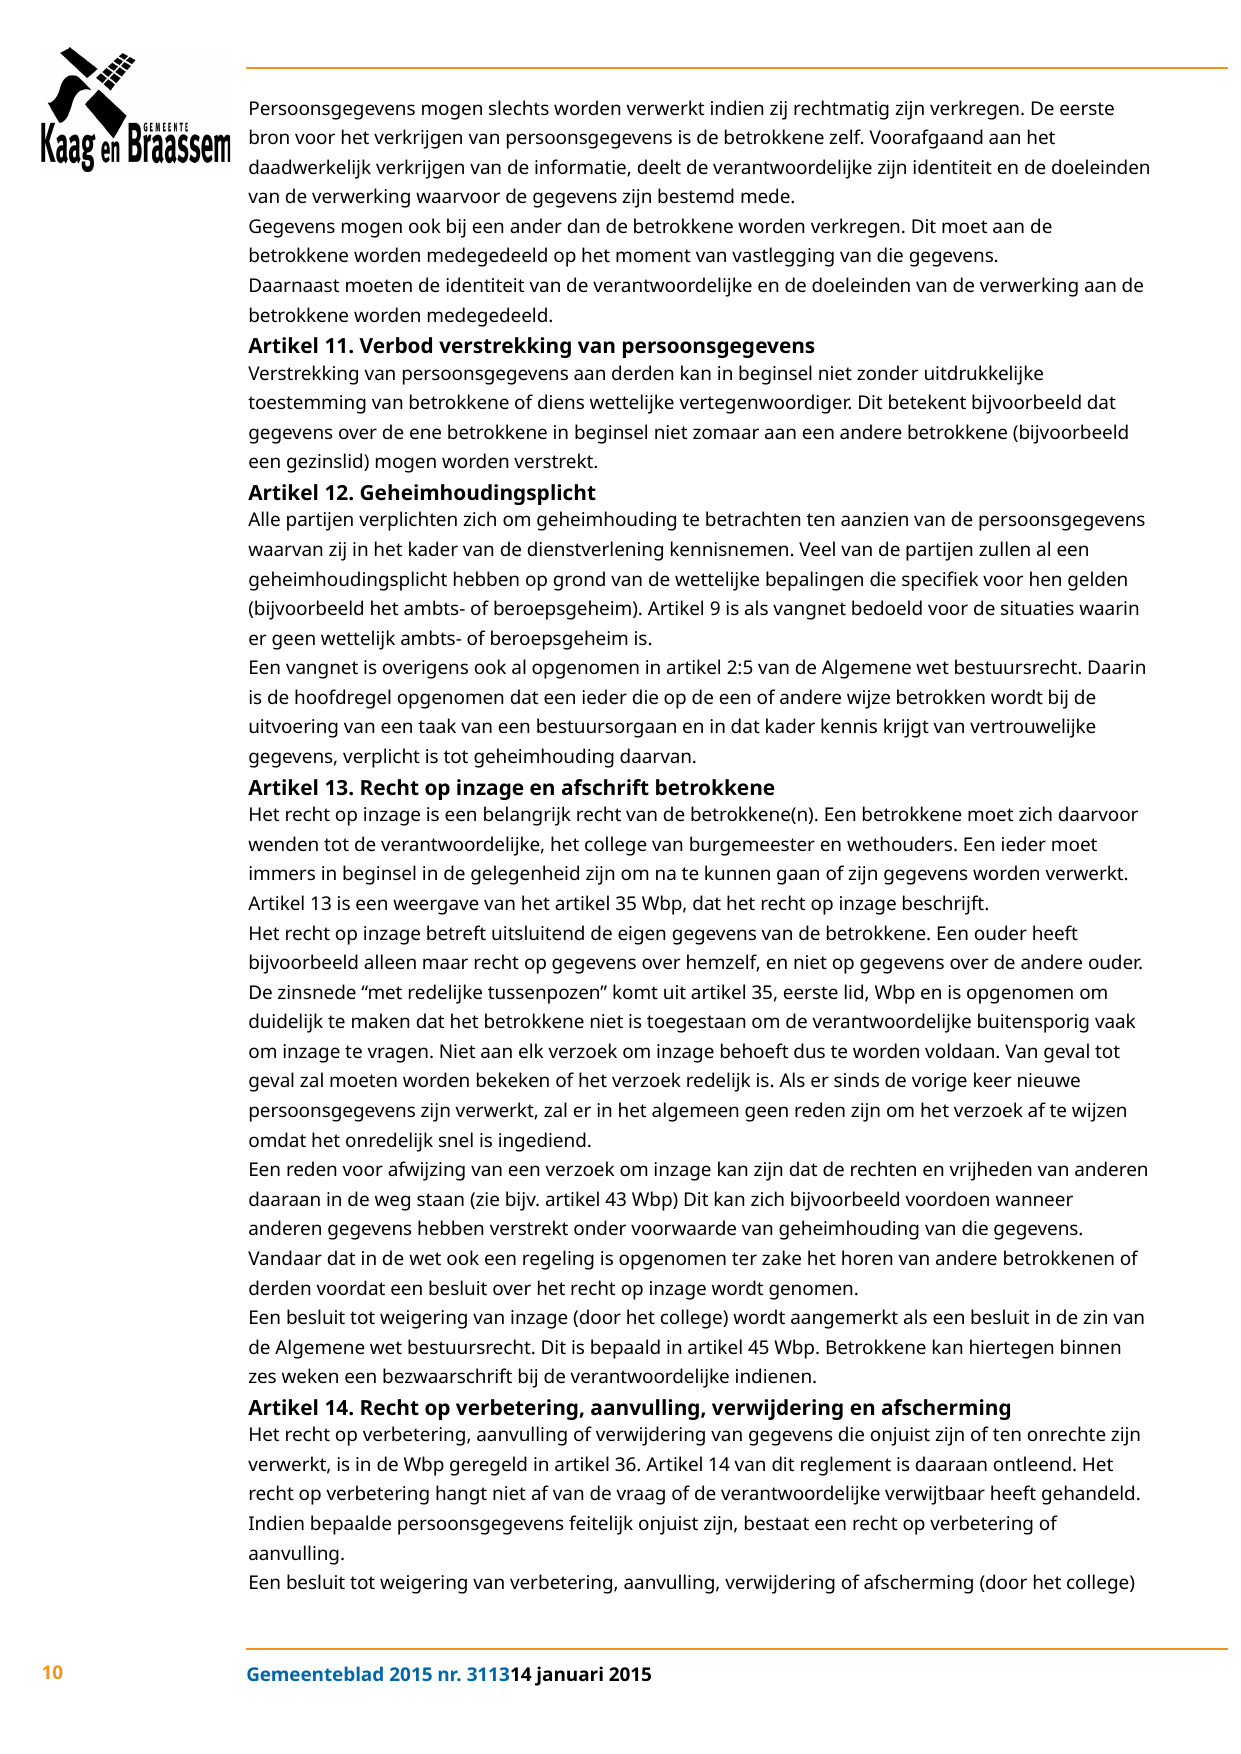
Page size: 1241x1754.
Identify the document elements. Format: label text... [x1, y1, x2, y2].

text Het recht op verbetering, aanvulling of verwijdering van gegevens die onjuist zijn of ten onrechte zijn verwerkt, is in de Wbp geregeld in artikel 36. Artikel 14 van dit reglement is daaraan ontleend. Het recht op verbetering hangt niet af van de vraag of de verantwoordelijke verwijtbaar heeft gehandeld. Indien bepaalde persoonsgegevens feitelijk onjuist zijn, bestaat een recht op verbetering of aanvulling. [248, 1421, 1152, 1566]
text Artikel 11. Verbod verstrekking van persoonsgegevens [248, 331, 1152, 360]
text Verstrekking van persoonsgegevens aan derden kan in beginsel niet zonder uitdrukkelijke toestemming van betrokkene of diens wettelijke vertegenwoordiger. Dit betekent bijvoorbeeld dat gegevens over de ene betrokkene in beginsel niet zomaar aan een andere betrokkene (bijvoorbeeld een gezinslid) mogen worden verstrekt. [248, 360, 1152, 474]
text Artikel 14. Recht op verbetering, aanvulling, verwijdering en afscherming [248, 1393, 1152, 1421]
text Een vangnet is overigens ook al opgenomen in artikel 2:5 van de Algemene wet bestuursrecht. Daarin is de hoofdregel opgenomen dat een ieder die op de een of andere wijze betrokken wordt bij de uitvoering van een taak van een bestuursorgaan en in dat kader kennis krijgt van vertrouwelijke gegevens, verplicht is tot geheimhouding daarvan. [248, 654, 1152, 769]
picture [41, 47, 231, 172]
text Persoonsgegevens mogen slechts worden verwerkt indien zij rechtmatig zijn verkregen. De eerste bron voor het verkrijgen van persoonsgegevens is de betrokkene zelf. Voorafgaand aan het daadwerkelijk verkrijgen van de informatie, deelt de verantwoordelijke zijn identiteit en de doeleinden van de verwerking waarvoor de gegevens zijn bestemd mede. [248, 95, 1152, 209]
text Gegevens mogen ook bij een ander dan de betrokkene worden verkregen. Dit moet aan de betrokkene worden medegedeeld op het moment van vastlegging van die gegevens. [248, 213, 1152, 268]
text Alle partijen verplichten zich om geheimhouding te betrachten ten aanzien van de persoonsgegevens waarvan zij in het kader van de dienstverlening kennisnemen. Veel van de partijen zullen al een geheimhoudingsplicht hebben op grond van de wettelijke bepalingen die specifiek voor hen gelden (bijvoorbeeld het ambts- of beroepsgeheim). Artikel 9 is als vangnet bedoeld voor de situaties waarin er geen wettelijk ambts- of beroepsgeheim is. [248, 507, 1152, 651]
text Een reden voor afwijzing van een verzoek om inzage kan zijn dat de rechten en vrijheden van anderen daaraan in de weg staan (zie bijv. artikel 43 Wbp) Dit kan zich bijvoorbeeld voordoen wanneer anderen gegevens hebben verstrekt onder voorwaarde van geheimhouding van die gegevens. Vandaar dat in de wet ook een regeling is opgenomen ter zake het horen van andere betrokkenen of derden voordat een besluit over het recht op inzage wordt genomen. [248, 1156, 1152, 1300]
text Artikel 12. Geheimhoudingsplicht [248, 478, 1152, 507]
text Het recht op inzage is een belangrijk recht van de betrokkene(n). Een betrokkene moet zich daarvoor wenden tot de verantwoordelijke, het college van burgemeester en wethouders. Een ieder moet immers in beginsel in de gelegenheid zijn om na te kunnen gaan of zijn gegevens worden verwerkt. Artikel 13 is een weergave van het artikel 35 Wbp, dat het recht op inzage beschrijft. [248, 801, 1152, 916]
text Een besluit tot weigering van verbetering, aanvulling, verwijdering of afscherming (door het college) [248, 1569, 1152, 1595]
text Artikel 13. Recht op inzage en afschrift betrokkene [248, 773, 1152, 801]
text Daarnaast moeten de identiteit van de verantwoordelijke en de doeleinden van de verwerking aan de betrokkene worden medegedeeld. [248, 272, 1152, 328]
text Het recht op inzage betreft uitsluitend de eigen gegevens van de betrokkene. Een ouder heeft bijvoorbeeld alleen maar recht op gegevens over hemzelf, en niet op gegevens over de andere ouder. De zinsnede “met redelijke tussenpozen” komt uit artikel 35, eerste lid, Wbp en is opgenomen om duidelijk te maken dat het betrokkene niet is toegestaan om de verantwoordelijke buitensporig vaak om inzage te vragen. Niet aan elk verzoek om inzage behoeft dus te worden voldaan. Van geval tot geval zal moeten worden bekeken of het verzoek redelijk is. Als er sinds de vorige keer nieuwe persoonsgegevens zijn verwerkt, zal er in het algemeen geen reden zijn om het verzoek af te wijzen omdat het onredelijk snel is ingediend. [248, 920, 1152, 1152]
text Een besluit tot weigering van inzage (door het college) wordt aangemerkt als een besluit in de zin van de Algemene wet bestuursrecht. Dit is bepaald in artikel 45 Wbp. Betrokkene kan hiertegen binnen zes weken een bezwaarschrift bij de verantwoordelijke indienen. [248, 1304, 1152, 1389]
